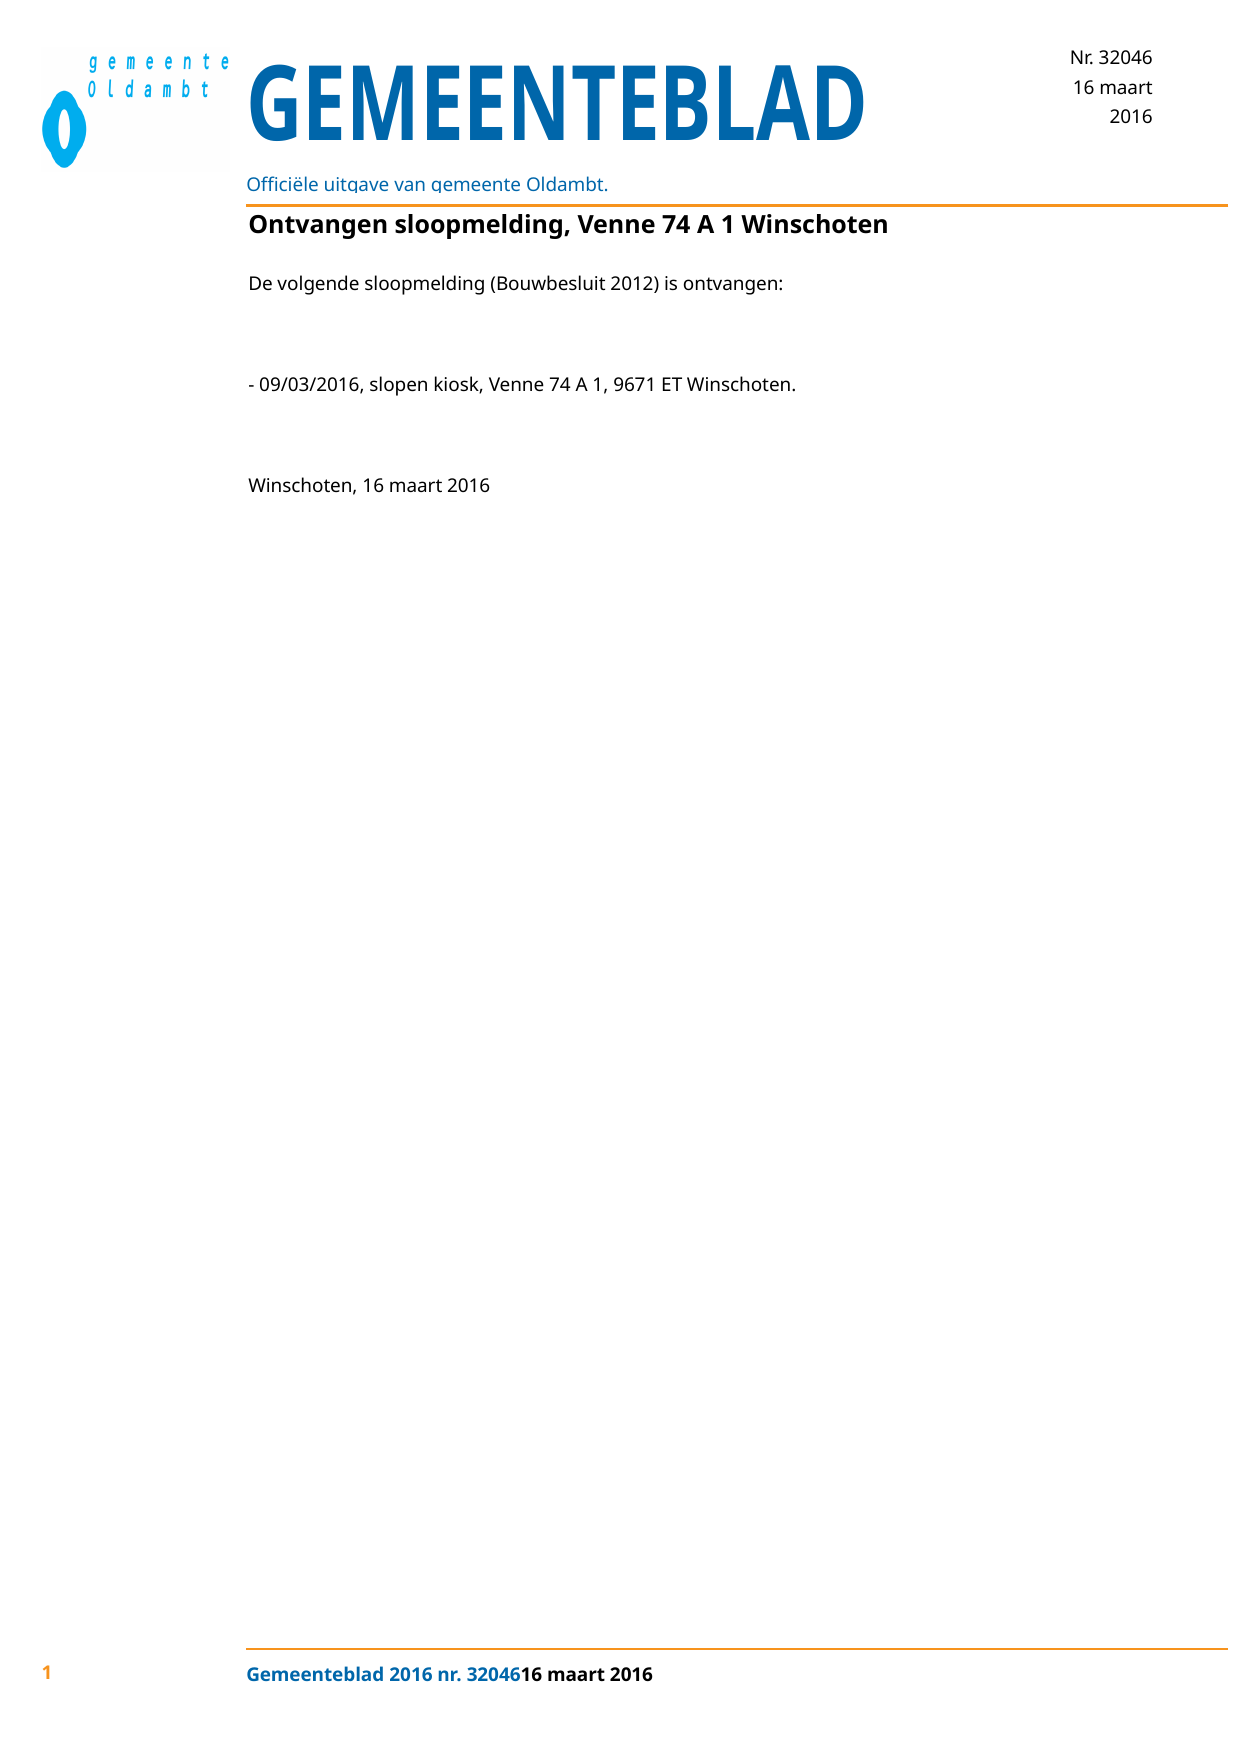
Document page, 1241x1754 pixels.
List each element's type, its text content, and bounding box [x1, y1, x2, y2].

text Winschoten, 16 maart 2016 [248, 472, 1152, 498]
text De volgende sloopmelding (Bouwbesluit 2012) is ontvangen: [248, 270, 1152, 296]
picture [41, 47, 231, 172]
text Ontvangen sloopmelding, Venne 74 A 1 Winschoten [248, 207, 1152, 241]
text - 09/03/2016, slopen kiosk, Venne 74 A 1, 9671 ET Winschoten. [248, 371, 1152, 397]
